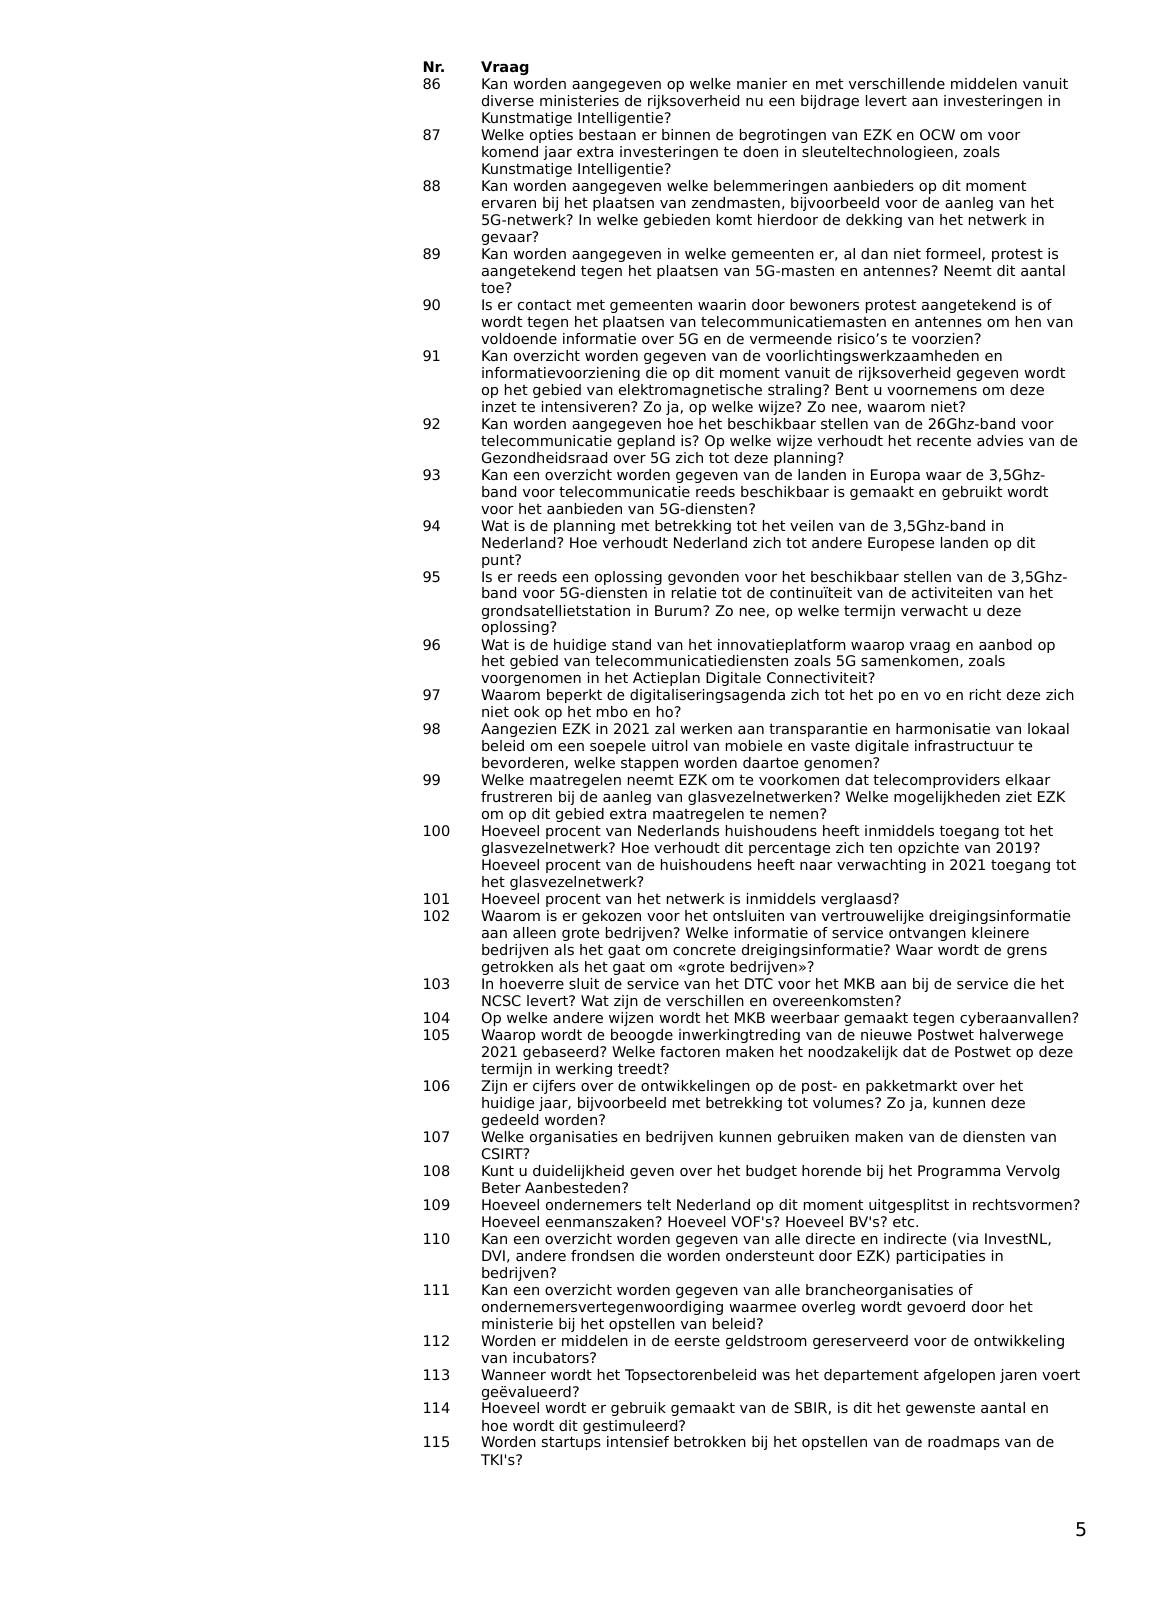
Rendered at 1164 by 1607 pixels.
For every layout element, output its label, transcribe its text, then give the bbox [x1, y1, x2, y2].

table_cell Op welke andere wijzen wordt het MKB weerbaar gemaakt tegen cyberaanvallen? [475, 1010, 1087, 1027]
table_cell Kan een overzicht worden gegeven van alle directe en indirecte (via InvestNL, DVI, andere frondsen die worden ondersteunt door EZK) participaties in bedrijven? [475, 1231, 1087, 1282]
table_cell 111 [422, 1282, 475, 1332]
table_cell 104 [422, 1010, 475, 1027]
table_cell 115 [422, 1434, 475, 1468]
table_cell 102 [422, 908, 475, 976]
table_cell Is er reeds een oplossing gevonden voor het beschikbaar stellen van de 3,5Ghz-band voor 5G-diensten in relatie tot de continuïteit van de activiteiten van het grondsatellietstation in Burum? Zo nee, op welke termijn verwacht u deze oplossing? [475, 569, 1087, 636]
table_cell Hoeveel ondernemers telt Nederland op dit moment uitgesplitst in rechtsvormen? Hoeveel eenmanszaken? Hoeveel VOF's? Hoeveel BV's? etc. [475, 1197, 1087, 1231]
table_cell Worden er middelen in de eerste geldstroom gereserveerd voor de ontwikkeling van incubators? [475, 1333, 1087, 1366]
table_cell 114 [422, 1400, 475, 1434]
table_cell 88 [422, 178, 475, 246]
table_cell Kan worden aangegeven hoe het beschikbaar stellen van de 26Ghz-band voor telecommunicatie gepland is? Op welke wijze verhoudt het recente advies van de Gezondheidsraad over 5G zich tot deze planning? [475, 416, 1087, 467]
table_cell Wat is de huidige stand van het innovatieplatform waarop vraag en aanbod op het gebied van telecommunicatiediensten zoals 5G samenkomen, zoals voorgenomen in het Actieplan Digitale Connectiviteit? [475, 636, 1087, 687]
table_cell Kan een overzicht worden gegeven van de landen in Europa waar de 3,5Ghz-band voor telecommunicatie reeds beschikbaar is gemaakt en gebruikt wordt voor het aanbieden van 5G-diensten? [475, 467, 1087, 517]
table_cell 105 [422, 1027, 475, 1078]
table_cell Aangezien EZK in 2021 zal werken aan transparantie en harmonisatie van lokaal beleid om een soepele uitrol van mobiele en vaste digitale infrastructuur te bevorderen, welke stappen worden daartoe genomen? [475, 721, 1087, 772]
table_cell 96 [422, 636, 475, 687]
table_cell Waarom is er gekozen voor het ontsluiten van vertrouwelijke dreigingsinformatie aan alleen grote bedrijven? Welke informatie of service ontvangen kleinere bedrijven als het gaat om concrete dreigingsinformatie? Waar wordt de grens getrokken als het gaat om «grote bedrijven»? [475, 908, 1087, 976]
table_cell 94 [422, 518, 475, 568]
table_cell 109 [422, 1197, 475, 1231]
table_cell Wat is de planning met betrekking tot het veilen van de 3,5Ghz-band in Nederland? Hoe verhoudt Nederland zich tot andere Europese landen op dit punt? [475, 518, 1087, 568]
table_cell 110 [422, 1231, 475, 1282]
table_cell Wanneer wordt het Topsectorenbeleid was het departement afgelopen jaren voert geëvalueerd? [475, 1366, 1087, 1400]
table_cell 99 [422, 772, 475, 823]
table_cell Kan een overzicht worden gegeven van alle brancheorganisaties of ondernemersvertegenwoordiging waarmee overleg wordt gevoerd door het ministerie bij het opstellen van beleid? [475, 1282, 1087, 1332]
table_cell 90 [422, 297, 475, 348]
table_cell Welke maatregelen neemt EZK om te voorkomen dat telecomproviders elkaar frustreren bij de aanleg van glasvezelnetwerken? Welke mogelijkheden ziet EZK om op dit gebied extra maatregelen te nemen? [475, 772, 1087, 823]
table_cell 98 [422, 721, 475, 772]
table_cell Hoeveel wordt er gebruik gemaakt van de SBIR, is dit het gewenste aantal en hoe wordt dit gestimuleerd? [475, 1400, 1087, 1434]
table_cell Kan worden aangegeven in welke gemeenten er, al dan niet formeel, protest is aangetekend tegen het plaatsen van 5G-masten en antennes? Neemt dit aantal toe? [475, 246, 1087, 297]
table_cell 100 [422, 823, 475, 891]
table_cell 89 [422, 246, 475, 297]
table_cell Is er contact met gemeenten waarin door bewoners protest aangetekend is of wordt tegen het plaatsen van telecommunicatiemasten en antennes om hen van voldoende informatie over 5G en de vermeende risico’s te voorzien? [475, 297, 1087, 348]
table_cell Kunt u duidelijkheid geven over het budget horende bij het Programma Vervolg Beter Aanbesteden? [475, 1163, 1087, 1197]
table_cell 86 [422, 76, 475, 127]
table_cell 93 [422, 467, 475, 517]
table_cell Kan worden aangegeven welke belemmeringen aanbieders op dit moment ervaren bij het plaatsen van zendmasten, bijvoorbeeld voor de aanleg van het 5G-netwerk? In welke gebieden komt hierdoor de dekking van het netwerk in gevaar? [475, 178, 1087, 246]
table_header Nr. [422, 59, 475, 76]
table_cell 101 [422, 891, 475, 908]
table_cell 103 [422, 976, 475, 1010]
table_cell Kan worden aangegeven op welke manier en met verschillende middelen vanuit diverse ministeries de rijksoverheid nu een bijdrage levert aan investeringen in Kunstmatige Intelligentie? [475, 76, 1087, 127]
table_cell In hoeverre sluit de service van het DTC voor het MKB aan bij de service die het NCSC levert? Wat zijn de verschillen en overeenkomsten? [475, 976, 1087, 1010]
table_cell 112 [422, 1333, 475, 1366]
table_cell Zijn er cijfers over de ontwikkelingen op de post- en pakketmarkt over het huidige jaar, bijvoorbeeld met betrekking tot volumes? Zo ja, kunnen deze gedeeld worden? [475, 1078, 1087, 1129]
table_cell 91 [422, 348, 475, 416]
table_cell 87 [422, 127, 475, 178]
table_cell Waarom beperkt de digitaliseringsagenda zich tot het po en vo en richt deze zich niet ook op het mbo en ho? [475, 687, 1087, 721]
table_cell Worden startups intensief betrokken bij het opstellen van de roadmaps van de TKI's? [475, 1434, 1087, 1468]
table_cell 97 [422, 687, 475, 721]
table_cell Welke opties bestaan er binnen de begrotingen van EZK en OCW om voor komend jaar extra investeringen te doen in sleuteltechnologieen, zoals Kunstmatige Intelligentie? [475, 127, 1087, 178]
table_cell Welke organisaties en bedrijven kunnen gebruiken maken van de diensten van CSIRT? [475, 1129, 1087, 1163]
table_cell 95 [422, 569, 475, 636]
table_cell Hoeveel procent van het netwerk is inmiddels verglaasd? [475, 891, 1087, 908]
table_cell 106 [422, 1078, 475, 1129]
table_cell 108 [422, 1163, 475, 1197]
table_cell 113 [422, 1366, 475, 1400]
table_cell 107 [422, 1129, 475, 1163]
table_header Vraag [475, 59, 1087, 76]
table_cell 92 [422, 416, 475, 467]
table_cell Waarop wordt de beoogde inwerkingtreding van de nieuwe Postwet halverwege 2021 gebaseerd? Welke factoren maken het noodzakelijk dat de Postwet op deze termijn in werking treedt? [475, 1027, 1087, 1078]
table_cell Kan overzicht worden gegeven van de voorlichtingswerkzaamheden en informatievoorziening die op dit moment vanuit de rijksoverheid gegeven wordt op het gebied van elektromagnetische straling? Bent u voornemens om deze inzet te intensiveren? Zo ja, op welke wijze? Zo nee, waarom niet? [475, 348, 1087, 416]
table_cell Hoeveel procent van Nederlands huishoudens heeft inmiddels toegang tot het glasvezelnetwerk? Hoe verhoudt dit percentage zich ten opzichte van 2019? Hoeveel procent van de huishoudens heeft naar verwachting in 2021 toegang tot het glasvezelnetwerk? [475, 823, 1087, 891]
